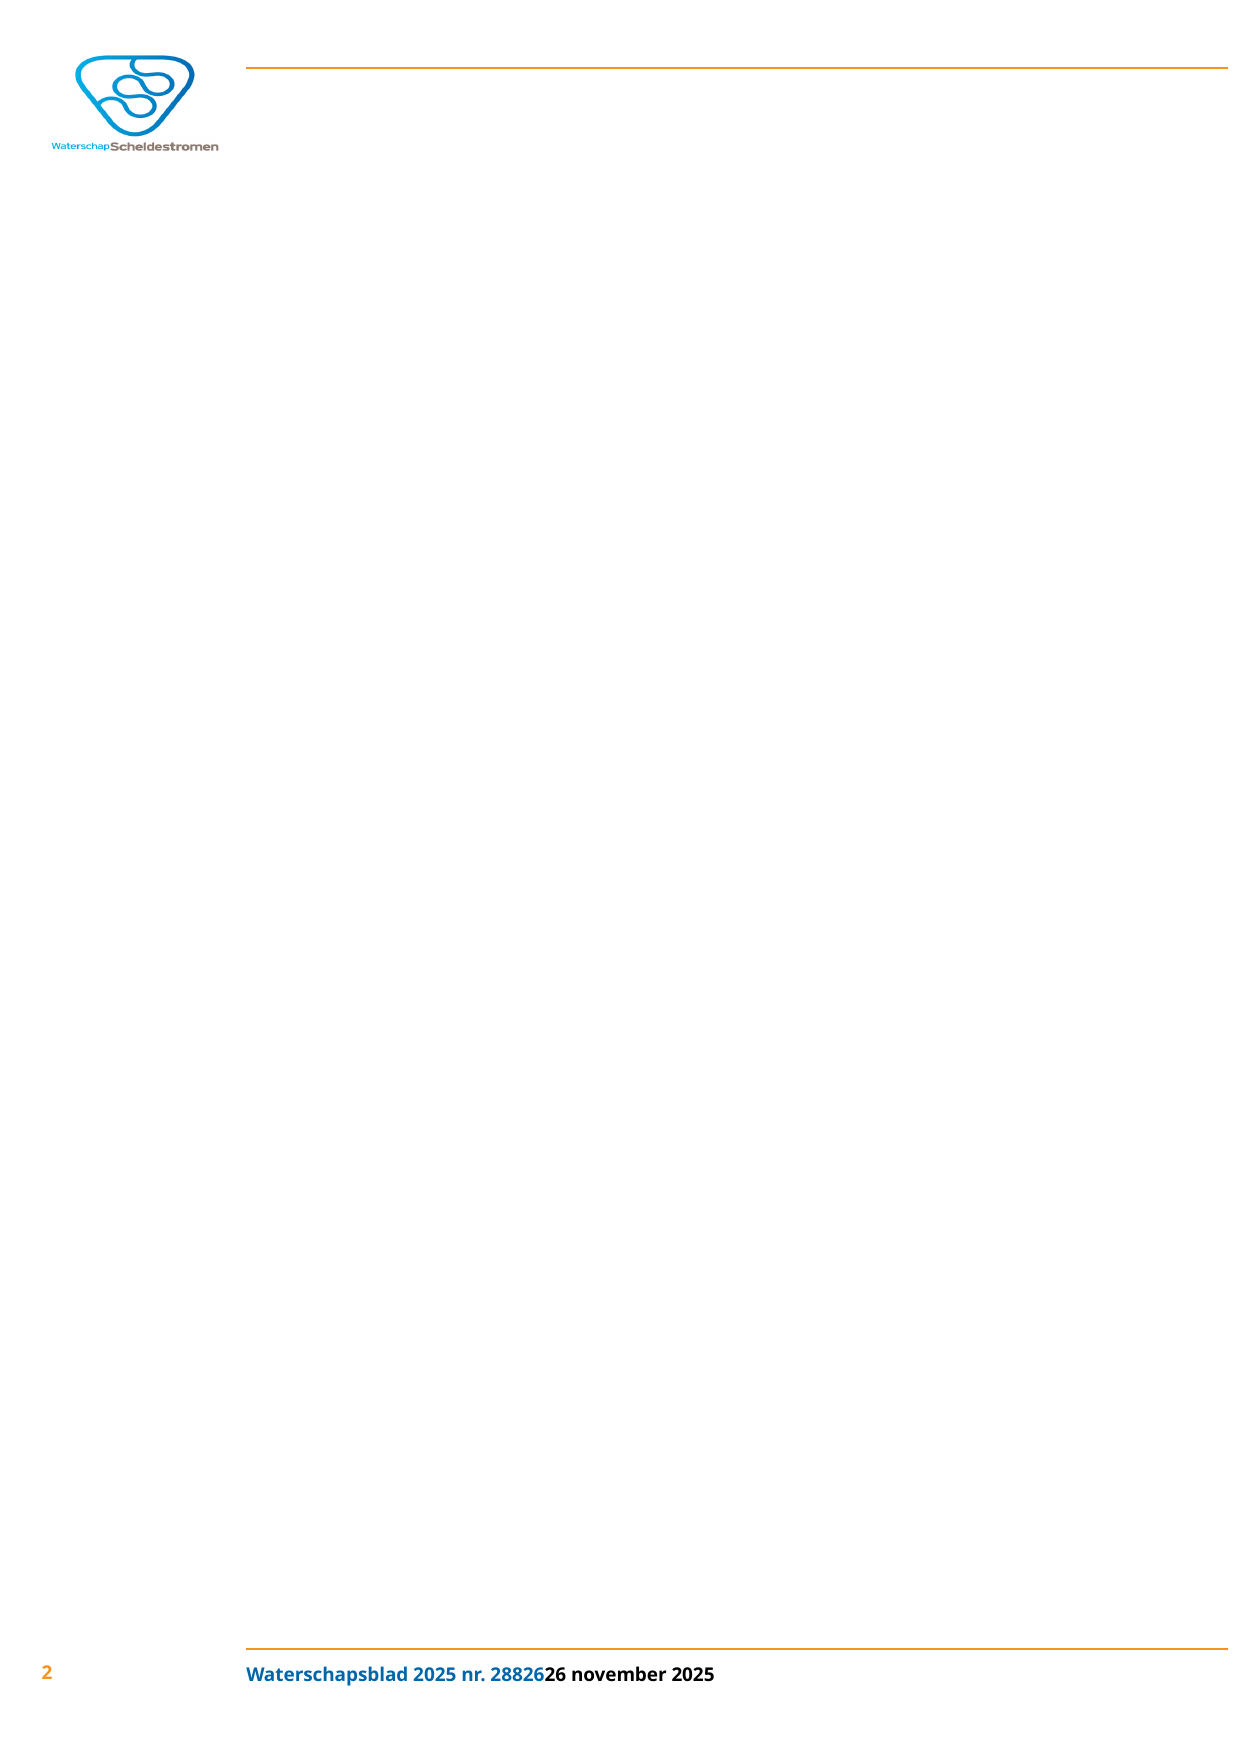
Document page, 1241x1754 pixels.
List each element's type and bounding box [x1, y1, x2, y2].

picture [41, 47, 231, 172]
